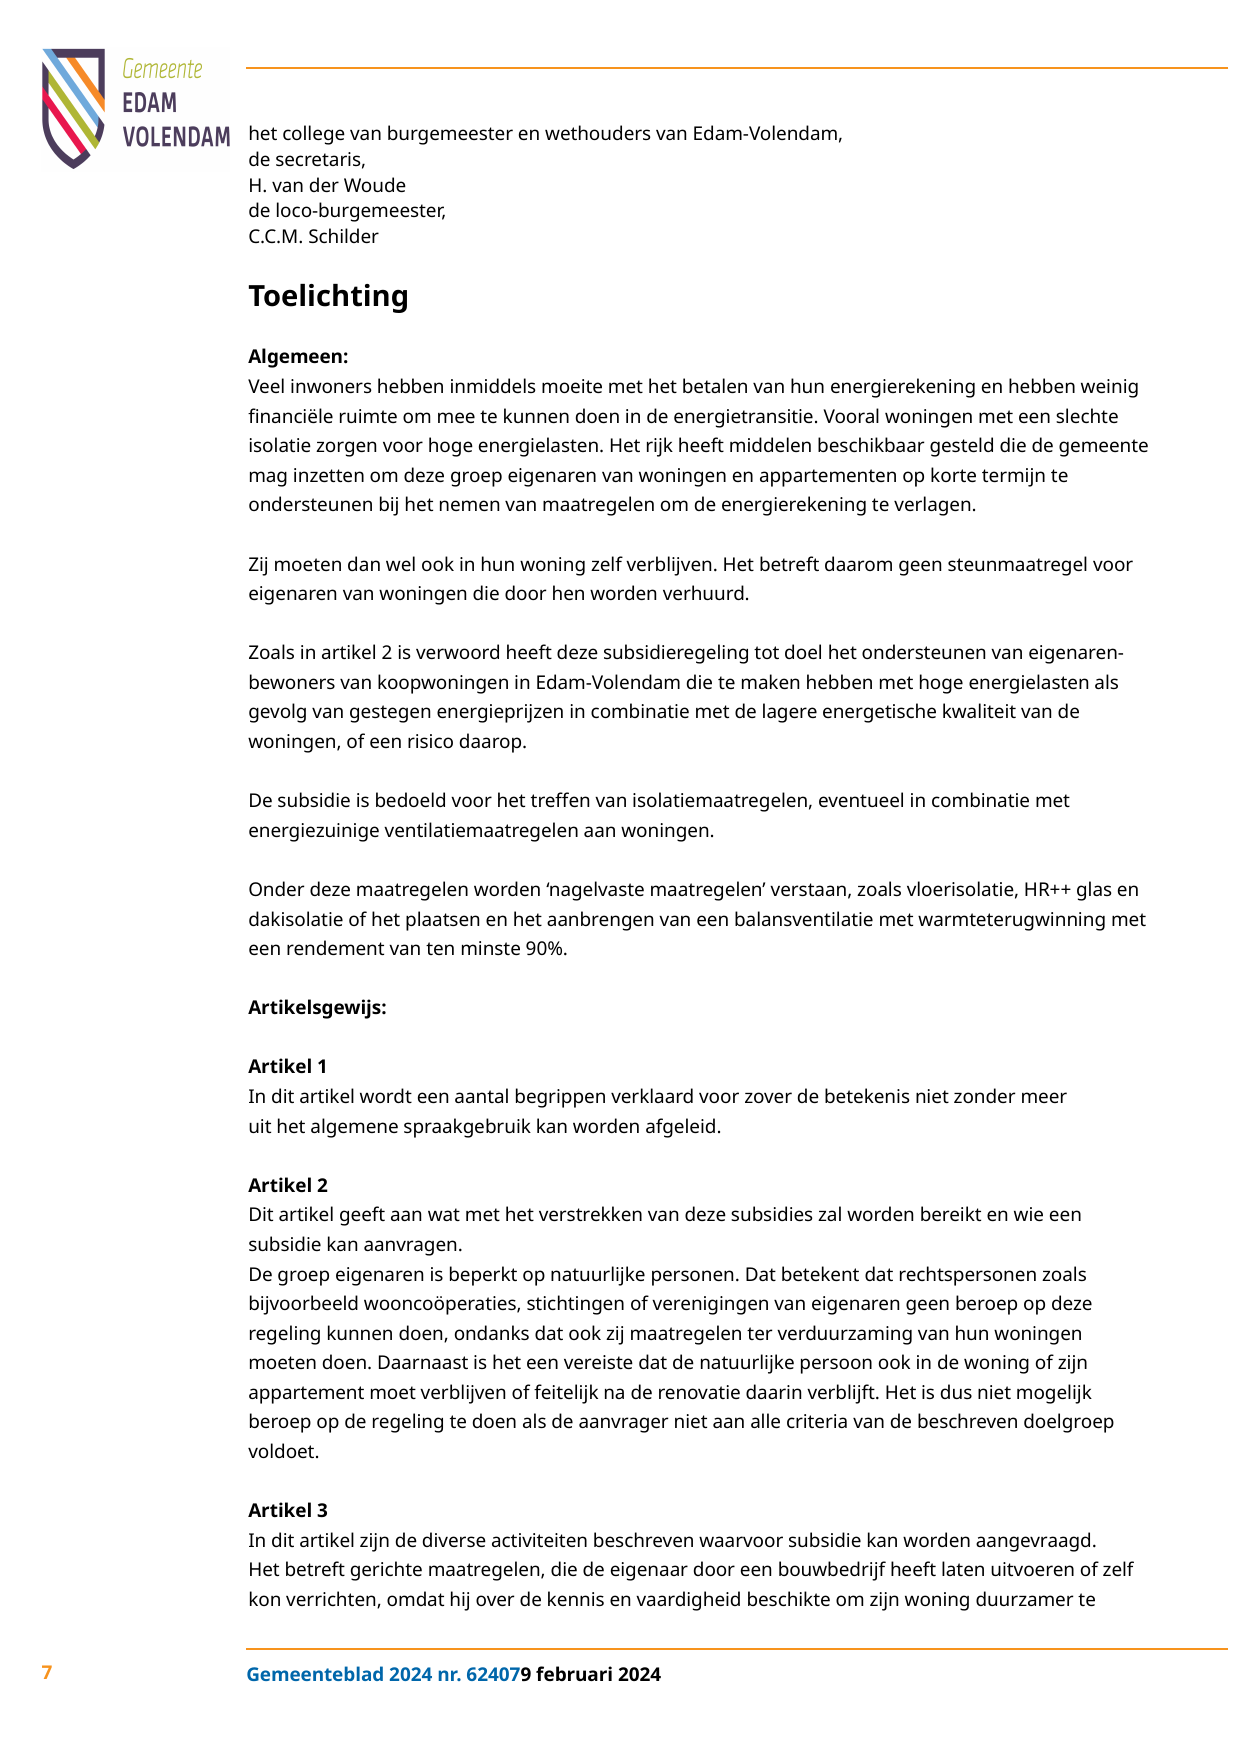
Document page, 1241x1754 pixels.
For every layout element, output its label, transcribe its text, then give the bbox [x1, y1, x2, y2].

text Zij moeten dan wel ook in hun woning zelf verblijven. Het betreft daarom geen steunmaatregel voor eigenaren van woningen die door hen worden verhuurd. [248, 551, 1152, 606]
text H. van der Woude [248, 172, 1152, 198]
text Onder deze maatregelen worden ‘nagelvaste maatregelen’ verstaan, zoals vloerisolatie, HR++ glas en dakisolatie of het plaatsen en het aanbrengen van een balansventilatie met warmteterugwinning met een rendement van ten minste 90%. [248, 876, 1152, 961]
text C.C.M. Schilder [248, 223, 1152, 249]
text De subsidie is bedoeld voor het treffen van isolatiemaatregelen, eventueel in combinatie met energiezuinige ventilatiemaatregelen aan woningen. [248, 787, 1152, 843]
text het college van burgemeester en wethouders van Edam-Volendam, [248, 121, 1152, 146]
text de loco-burgemeester, [248, 198, 1152, 223]
text De groep eigenaren is beperkt op natuurlijke personen. Dat betekent dat rechtspersonen zoals bijvoorbeeld wooncoöperaties, stichtingen of verenigingen van eigenaren geen beroep op deze regeling kunnen doen, ondanks dat ook zij maatregelen ter verduurzaming van hun woningen moeten doen. Daarnaast is het een vereiste dat de natuurlijke persoon ook in de woning of zijn appartement moet verblijven of feitelijk na de renovatie daarin verblijft. Het is dus niet mogelijk beroep op de regeling te doen als de aanvrager niet aan alle criteria van de beschreven doelgroep voldoet. [248, 1261, 1152, 1464]
text Zoals in artikel 2 is verwoord heeft deze subsidieregeling tot doel het ondersteunen van eigenaren-bewoners van koopwoningen in Edam-Volendam die te maken hebben met hoge energielasten als gevolg van gestegen energieprijzen in combinatie met de lagere energetische kwaliteit van de woningen, of een risico daarop. [248, 639, 1152, 754]
text Artikel 3 [248, 1497, 1152, 1523]
text de secretaris, [248, 146, 1152, 172]
text Algemeen: [248, 344, 1152, 369]
text Artikel 1 [248, 1054, 1152, 1079]
text Het betreft gerichte maatregelen, die de eigenaar door een bouwbedrijf heeft laten uitvoeren of zelf kon verrichten, omdat hij over de kennis en vaardigheid beschikte om zijn woning duurzamer te [248, 1557, 1152, 1612]
text In dit artikel zijn de diverse activiteiten beschreven waarvoor subsidie kan worden aangevraagd. [248, 1527, 1152, 1553]
text uit het algemene spraakgebruik kan worden afgeleid. [248, 1113, 1152, 1139]
text Veel inwoners hebben inmiddels moeite met het betalen van hun energierekening en hebben weinig financiële ruimte om mee te kunnen doen in de energietransitie. Vooral woningen met een slechte isolatie zorgen voor hoge energielasten. Het rijk heeft middelen beschikbaar gesteld die de gemeente mag inzetten om deze groep eigenaren van woningen en appartementen op korte termijn te ondersteunen bij het nemen van maatregelen om de energierekening te verlagen. [248, 373, 1152, 517]
text In dit artikel wordt een aantal begrippen verklaard voor zover de betekenis niet zonder meer [248, 1083, 1152, 1109]
text Artikel 2 [248, 1172, 1152, 1198]
text Artikelsgewijs: [248, 994, 1152, 1020]
text Toelichting [248, 275, 1152, 314]
picture [41, 47, 231, 172]
text Dit artikel geeft aan wat met het verstrekken van deze subsidies zal worden bereikt en wie een subsidie kan aanvragen. [248, 1202, 1152, 1257]
